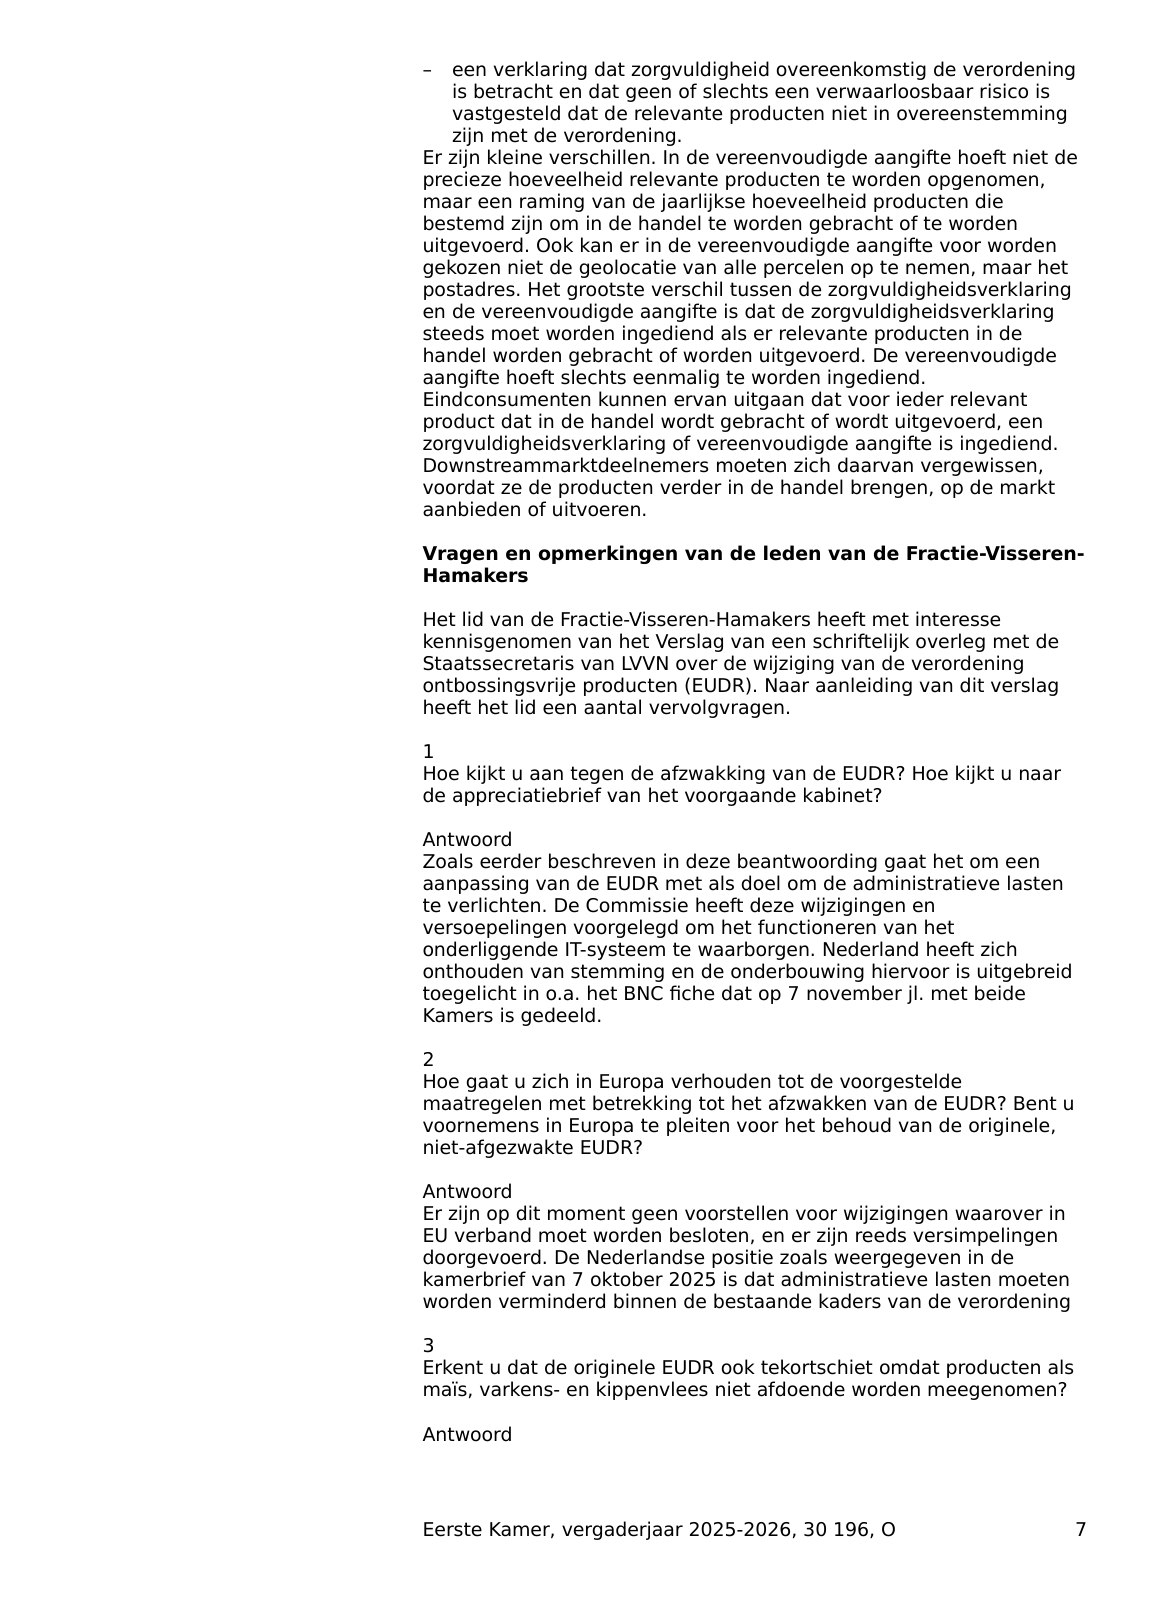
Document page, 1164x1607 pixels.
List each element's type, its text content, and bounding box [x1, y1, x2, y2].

text Zoals eerder beschreven in deze beantwoording gaat het om een aanpassing van de EUDR met als doel om de administratieve lasten te verlichten. De Commissie heeft deze wijzigingen en versoepelingen voorgelegd om het functioneren van het onderliggende IT-systeem te waarborgen. Nederland heeft zich onthouden van stemming en de onderbouwing hiervoor is uitgebreid toegelicht in o.a. het BNC fiche dat op 7 november jl. met beide Kamers is gedeeld. [422, 851, 1087, 1027]
text 2 [422, 1049, 1087, 1071]
text Antwoord [422, 829, 1087, 851]
text Antwoord [422, 1423, 1087, 1445]
text Er zijn op dit moment geen voorstellen voor wijzigingen waarover in EU verband moet worden besloten, en er zijn reeds versimpelingen doorgevoerd. De Nederlandse positie zoals weergegeven in de kamerbrief van 7 oktober 2025 is dat administratieve lasten moeten worden verminderd binnen de bestaande kaders van de verordening [422, 1203, 1087, 1313]
text Hoe gaat u zich in Europa verhouden tot de voorgestelde maatregelen met betrekking tot het afzwakken van de EUDR? Bent u voornemens in Europa te pleiten voor het behoud van de originele, niet-afgezwakte EUDR? [422, 1071, 1087, 1159]
text Hoe kijkt u aan tegen de afzwakking van de EUDR? Hoe kijkt u naar de appreciatiebrief van het voorgaande kabinet? [422, 763, 1087, 807]
text – een verklaring dat zorgvuldigheid overeenkomstig de verordening is betracht en dat geen of slechts een verwaarloosbaar risico is vastgesteld dat de relevante producten niet in overeenstemming zijn met de verordening. [422, 59, 1087, 147]
text Erkent u dat de originele EUDR ook tekortschiet omdat producten als maïs, varkens- en kippenvlees niet afdoende worden meegenomen? [422, 1357, 1087, 1401]
text Er zijn kleine verschillen. In de vereenvoudigde aangifte hoeft niet de precieze hoeveelheid relevante producten te worden opgenomen, maar een raming van de jaarlijkse hoeveelheid producten die bestemd zijn om in de handel te worden gebracht of te worden uitgevoerd. Ook kan er in de vereenvoudigde aangifte voor worden gekozen niet de geolocatie van alle percelen op te nemen, maar het postadres. Het grootste verschil tussen de zorgvuldigheidsverklaring en de vereenvoudigde aangifte is dat de zorgvuldigheidsverklaring steeds moet worden ingediend als er relevante producten in de handel worden gebracht of worden uitgevoerd. De vereenvoudigde aangifte hoeft slechts eenmalig te worden ingediend. Eindconsumenten kunnen ervan uitgaan dat voor ieder relevant product dat in de handel wordt gebracht of wordt uitgevoerd, een zorgvuldigheidsverklaring of vereenvoudigde aangifte is ingediend. Downstreammarktdeelnemers moeten zich daarvan vergewissen, voordat ze de producten verder in de handel brengen, op de markt aanbieden of uitvoeren. [422, 147, 1087, 521]
text Het lid van de Fractie-Visseren-Hamakers heeft met interesse kennisgenomen van het Verslag van een schriftelijk overleg met de Staatssecretaris van LVVN over de wijziging van de verordening ontbossingsvrije producten (EUDR). Naar aanleiding van dit verslag heeft het lid een aantal vervolgvragen. [422, 609, 1087, 719]
text 3 [422, 1335, 1087, 1357]
text Antwoord [422, 1181, 1087, 1203]
text 1 [422, 741, 1087, 763]
subtitle Vragen en opmerkingen van de leden van de Fractie-Visseren-Hamakers [422, 543, 1087, 587]
